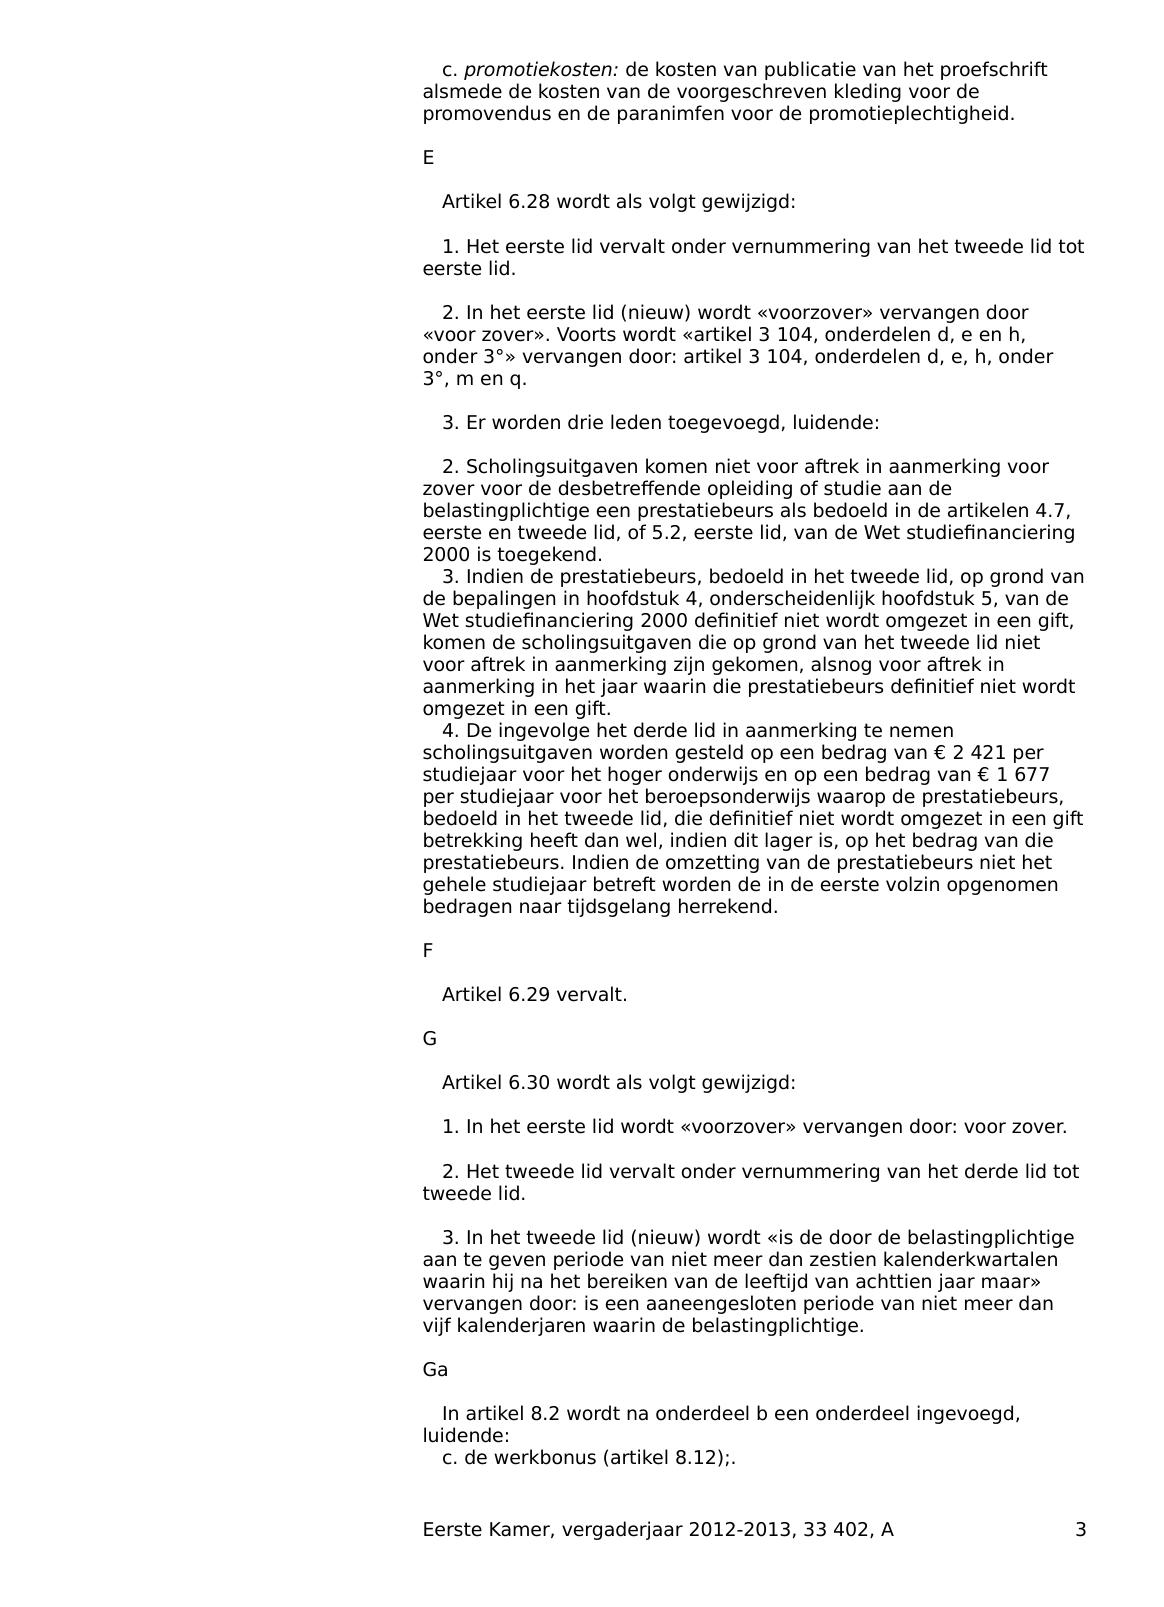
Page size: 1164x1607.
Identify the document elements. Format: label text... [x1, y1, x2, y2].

text E [422, 147, 1087, 169]
text 1. Het eerste lid vervalt onder vernummering van het tweede lid tot eerste lid. [422, 236, 1087, 279]
text 3. Indien de prestatiebeurs, bedoeld in het tweede lid, op grond van de bepalingen in hoofdstuk 4, onderscheidenlijk hoofdstuk 5, van de Wet studiefinanciering 2000 definitief niet wordt omgezet in een gift, komen de scholingsuitgaven die op grond van het tweede lid niet voor aftrek in aanmerking zijn gekomen, alsnog voor aftrek in aanmerking in het jaar waarin die prestatiebeurs definitief niet wordt omgezet in een gift. [422, 566, 1087, 720]
text Artikel 6.28 wordt als volgt gewijzigd: [422, 191, 1087, 213]
text Ga [422, 1359, 1087, 1381]
text c. promotiekosten: de kosten van publicatie van het proefschrift alsmede de kosten van de voorgeschreven kleding voor de promovendus en de paranimfen voor de promotieplechtigheid. [422, 59, 1087, 125]
text 4. De ingevolge het derde lid in aanmerking te nemen scholingsuitgaven worden gesteld op een bedrag van € 2 421 per studiejaar voor het hoger onderwijs en op een bedrag van € 1 677 per studiejaar voor het beroepsonderwijs waarop de prestatiebeurs, bedoeld in het tweede lid, die definitief niet wordt omgezet in een gift betrekking heeft dan wel, indien dit lager is, op het bedrag van die prestatiebeurs. Indien de omzetting van de prestatiebeurs niet het gehele studiejaar betreft worden de in de eerste volzin opgenomen bedragen naar tijdsgelang herrekend. [422, 720, 1087, 917]
text Artikel 6.29 vervalt. [422, 984, 1087, 1006]
text Artikel 6.30 wordt als volgt gewijzigd: [422, 1072, 1087, 1094]
text 3. In het tweede lid (nieuw) wordt «is de door de belastingplichtige aan te geven periode van niet meer dan zestien kalenderkwartalen waarin hij na het bereiken van de leeftijd van achttien jaar maar» vervangen door: is een aaneengesloten periode van niet meer dan vijf kalenderjaren waarin de belastingplichtige. [422, 1227, 1087, 1337]
text 1. In het eerste lid wordt «voorzover» vervangen door: voor zover. [422, 1116, 1087, 1138]
text 2. In het eerste lid (nieuw) wordt «voorzover» vervangen door «voor zover». Voorts wordt «artikel 3 104, onderdelen d, e en h, onder 3°» vervangen door: artikel 3 104, onderdelen d, e, h, onder 3°, m en q. [422, 302, 1087, 389]
text In artikel 8.2 wordt na onderdeel b een onderdeel ingevoegd, luidende: [422, 1403, 1087, 1447]
text F [422, 940, 1087, 962]
text c. de werkbonus (artikel 8.12);. [422, 1447, 1087, 1469]
text 3. Er worden drie leden toegevoegd, luidende: [422, 412, 1087, 434]
text 2. Scholingsuitgaven komen niet voor aftrek in aanmerking voor zover voor de desbetreffende opleiding of studie aan de belastingplichtige een prestatiebeurs als bedoeld in de artikelen 4.7, eerste en tweede lid, of 5.2, eerste lid, van de Wet studiefinanciering 2000 is toegekend. [422, 456, 1087, 566]
text 2. Het tweede lid vervalt onder vernummering van het derde lid tot tweede lid. [422, 1161, 1087, 1204]
text G [422, 1028, 1087, 1050]
